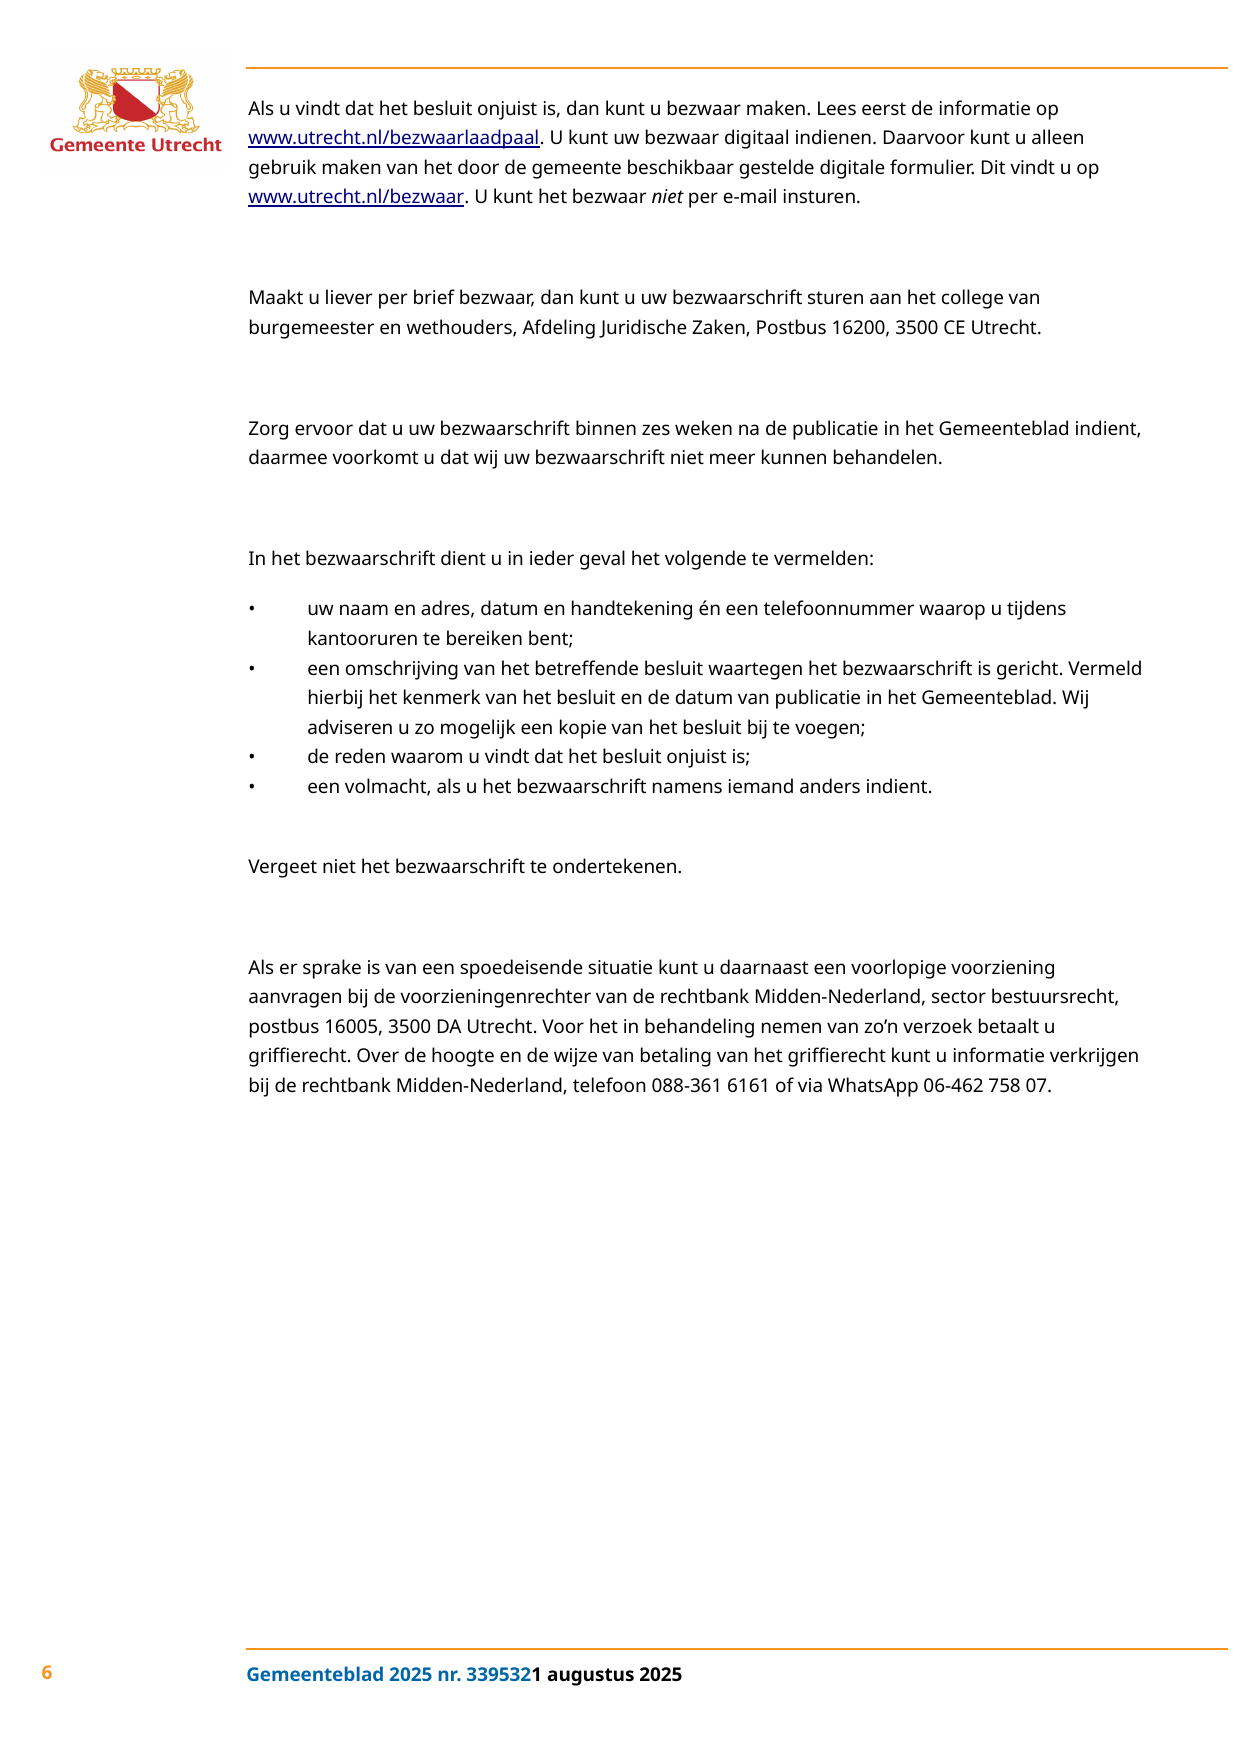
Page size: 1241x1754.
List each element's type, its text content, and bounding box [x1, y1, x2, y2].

text Als u vindt dat het besluit onjuist is, dan kunt u bezwaar maken. Lees eerst de informatie op www.utrecht.nl/bezwaarlaadpaal. U kunt uw bezwaar digitaal indienen. Daarvoor kunt u alleen gebruik maken van het door de gemeente beschikbaar gestelde digitale formulier. Dit vindt u op www.utrecht.nl/bezwaar. U kunt het bezwaar niet per e-mail insturen. [248, 95, 1152, 209]
picture [41, 47, 231, 172]
text Maakt u liever per brief bezwaar, dan kunt u uw bezwaarschrift sturen aan het college van burgemeester en wethouders, Afdeling Juridische Zaken, Postbus 16200, 3500 CE Utrecht. [248, 284, 1152, 340]
text Vergeet niet het bezwaarschrift te ondertekenen. [248, 853, 1152, 879]
text Zorg ervoor dat u uw bezwaarschrift binnen zes weken na de publicatie in het Gemeenteblad indient, daarmee voorkomt u dat wij uw bezwaarschrift niet meer kunnen behandelen. [248, 415, 1152, 470]
list een volmacht, als u het bezwaarschrift namens iemand anders indient. [248, 773, 1152, 799]
list de reden waarom u vindt dat het besluit onjuist is; [248, 743, 1152, 769]
list een omschrijving van het betreffende besluit waartegen het bezwaarschrift is gericht. Vermeld hierbij het kenmerk van het besluit en de datum van publicatie in het Gemeenteblad. Wij adviseren u zo mogelijk een kopie van het besluit bij te voegen; [248, 655, 1152, 740]
text In het bezwaarschrift dient u in ieder geval het volgende te vermelden: [248, 545, 1152, 571]
list uw naam en adres, datum en handtekening én een telefoonnummer waarop u tijdens kantooruren te bereiken bent; [248, 596, 1152, 651]
text Als er sprake is van een spoedeisende situatie kunt u daarnaast een voorlopige voorziening aanvragen bij de voorzieningenrechter van de rechtbank Midden-Nederland, sector bestuursrecht, postbus 16005, 3500 DA Utrecht. Voor het in behandeling nemen van zo’n verzoek betaalt u griffierecht. Over de hoogte en de wijze van betaling van het griffierecht kunt u informatie verkrijgen bij de rechtbank Midden-Nederland, telefoon 088-361 6161 of via WhatsApp 06-462 758 07. [248, 954, 1152, 1098]
